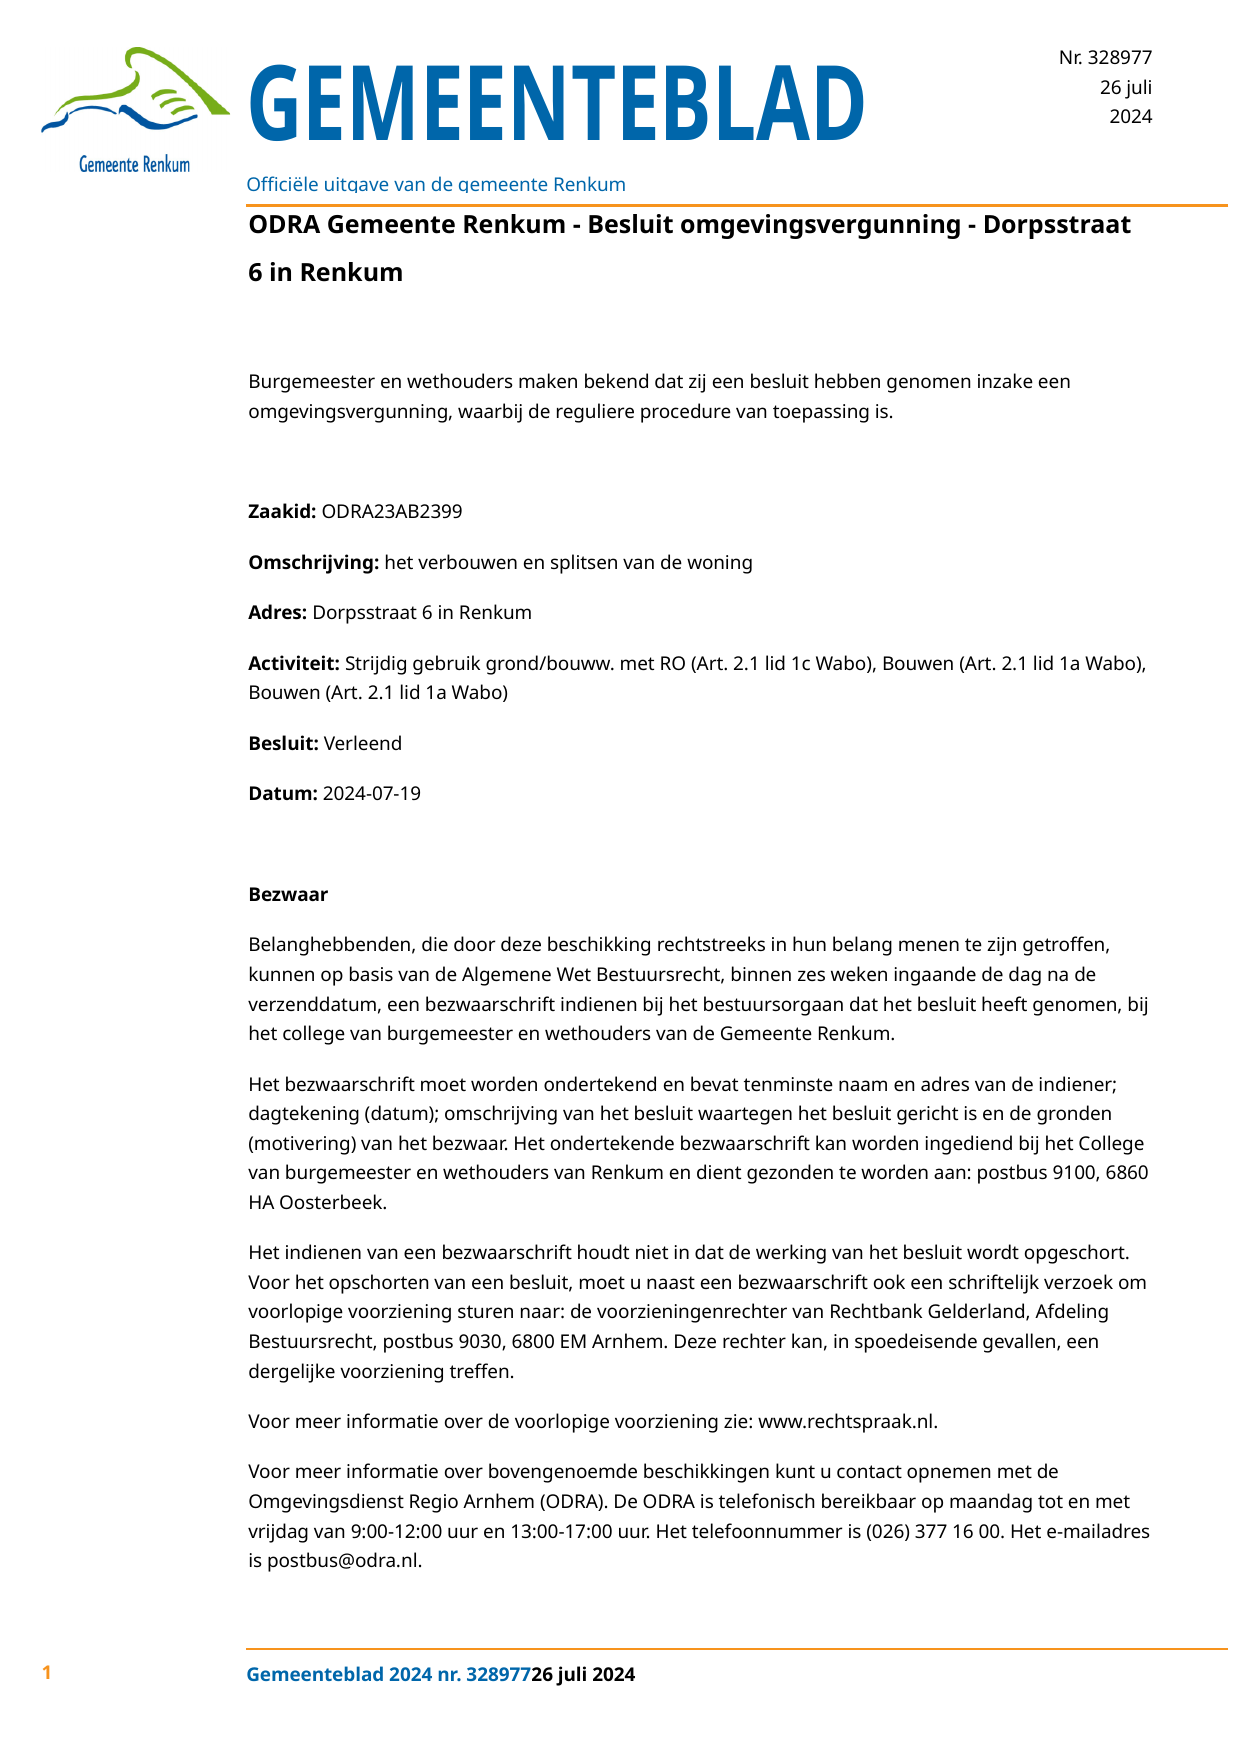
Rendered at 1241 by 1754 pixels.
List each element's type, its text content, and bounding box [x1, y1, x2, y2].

text Bezwaar [248, 881, 1152, 907]
text Besluit: Verleend [248, 730, 1152, 756]
text Het bezwaarschrift moet worden ondertekend en bevat tenminste naam en adres van de indiener; dagtekening (datum); omschrijving van het besluit waartegen het besluit gericht is en de gronden (motivering) van het bezwaar. Het ondertekende bezwaarschrift kan worden ingediend bij het College van burgemeester en wethouders van Renkum en dient gezonden te worden aan: postbus 9100, 6860 HA Oosterbeek. [248, 1071, 1152, 1215]
text Omschrijving: het verbouwen en splitsen van de woning [248, 549, 1152, 575]
text Activiteit: Strijdig gebruik grond/bouww. met RO (Art. 2.1 lid 1c Wabo), Bouwen (Art. 2.1 lid 1a Wabo), Bouwen (Art. 2.1 lid 1a Wabo) [248, 650, 1152, 705]
text Datum: 2024-07-19 [248, 780, 1152, 806]
text Belanghebbenden, die door deze beschikking rechtstreeks in hun belang menen te zijn getroffen, kunnen op basis van de Algemene Wet Bestuursrecht, binnen zes weken ingaande de dag na de verzenddatum, een bezwaarschrift indienen bij het bestuursorgaan dat het besluit heeft genomen, bij het college van burgemeester en wethouders van de Gemeente Renkum. [248, 932, 1152, 1046]
text Het indienen van een bezwaarschrift houdt niet in dat de werking van het besluit wordt opgeschort. Voor het opschorten van een besluit, moet u naast een bezwaarschrift ook een schriftelijk verzoek om voorlopige voorziening sturen naar: de voorzieningenrechter van Rechtbank Gelderland, Afdeling Bestuursrecht, postbus 9030, 6800 EM Arnhem. Deze rechter kan, in spoedeisende gevallen, een dergelijke voorziening treffen. [248, 1239, 1152, 1384]
text Voor meer informatie over de voorlopige voorziening zie: www.rechtspraak.nl. [248, 1408, 1152, 1434]
text ODRA Gemeente Renkum - Besluit omgevingsvergunning - Dorpsstraat 6 in Renkum [248, 207, 1152, 288]
picture [41, 47, 231, 172]
text Zaakid: ODRA23AB2399 [248, 499, 1152, 524]
text Burgemeester en wethouders maken bekend dat zij een besluit hebben genomen inzake een omgevingsvergunning, waarbij de reguliere procedure van toepassing is. [248, 368, 1152, 424]
text Voor meer informatie over bovengenoemde beschikkingen kunt u contact opnemen met de Omgevingsdienst Regio Arnhem (ODRA). De ODRA is telefonisch bereikbaar op maandag tot en met vrijdag van 9:00-12:00 uur en 13:00-17:00 uur. Het telefoonnummer is (026) 377 16 00. Het e-mailadres is postbus@odra.nl. [248, 1459, 1152, 1573]
text Adres: Dorpsstraat 6 in Renkum [248, 599, 1152, 625]
